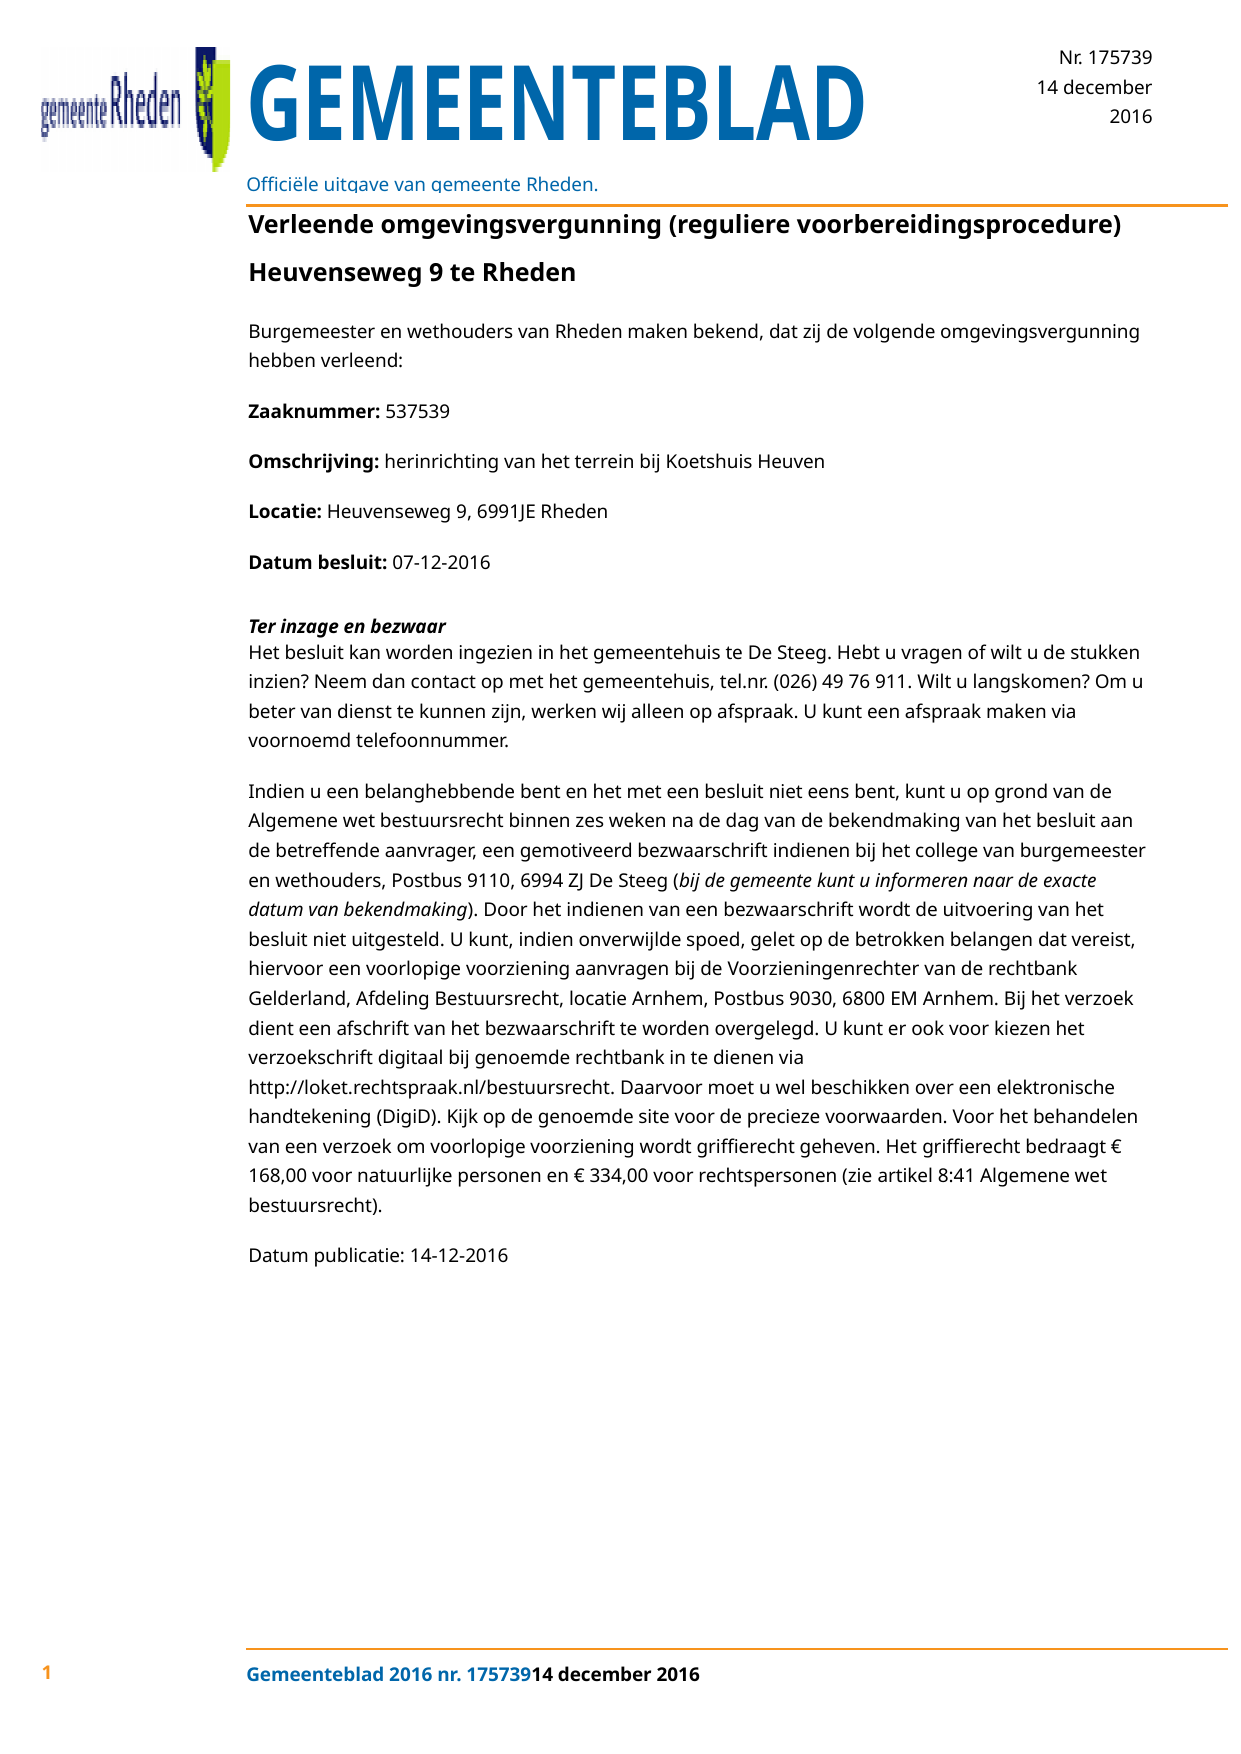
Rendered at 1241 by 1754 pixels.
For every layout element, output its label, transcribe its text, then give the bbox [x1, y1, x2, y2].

text Locatie: Heuvenseweg 9, 6991JE Rheden [248, 499, 1152, 524]
picture [41, 47, 231, 172]
text Omschrijving: herinrichting van het terrein bij Koetshuis Heuven [248, 448, 1152, 474]
text Verleende omgevingsvergunning (reguliere voorbereidingsprocedure) Heuvenseweg 9 te Rheden [248, 207, 1152, 288]
text Zaaknummer: 537539 [248, 398, 1152, 424]
text Ter inzage en bezwaar [248, 613, 1152, 639]
text Het besluit kan worden ingezien in het gemeentehuis te De Steeg. Hebt u vragen of wilt u de stukken inzien? Neem dan contact op met het gemeentehuis, tel.nr. (026) 49 76 911. Wilt u langskomen? Om u beter van dienst te kunnen zijn, werken wij alleen op afspraak. U kunt een afspraak maken via voornoemd telefoonnummer. [248, 639, 1152, 753]
text Datum besluit: 07-12-2016 [248, 549, 1152, 575]
text Datum publicatie: 14-12-2016 [248, 1243, 1152, 1268]
text Indien u een belanghebbende bent en het met een besluit niet eens bent, kunt u op grond van de Algemene wet bestuursrecht binnen zes weken na de dag van de bekendmaking van het besluit aan de betreffende aanvrager, een gemotiveerd bezwaarschrift indienen bij het college van burgemeester en wethouders, Postbus 9110, 6994 ZJ De Steeg (bij de gemeente kunt u informeren naar de exacte datum van bekendmaking). Door het indienen van een bezwaarschrift wordt de uitvoering van het besluit niet uitgesteld. U kunt, indien onverwijlde spoed, gelet op de betrokken belangen dat vereist, hiervoor een voorlopige voorziening aanvragen bij de Voorzieningenrechter van de rechtbank Gelderland, Afdeling Bestuursrecht, locatie Arnhem, Postbus 9030, 6800 EM Arnhem. Bij het verzoek dient een afschrift van het bezwaarschrift te worden overgelegd. U kunt er ook voor kiezen het verzoekschrift digitaal bij genoemde rechtbank in te dienen via http://loket.rechtspraak.nl/bestuursrecht. Daarvoor moet u wel beschikken over een elektronische handtekening (DigiD). Kijk op de genoemde site voor de precieze voorwaarden. Voor het behandelen van een verzoek om voorlopige voorziening wordt griffierecht geheven. Het griffierecht bedraagt € 168,00 voor natuurlijke personen en € 334,00 voor rechtspersonen (zie artikel 8:41 Algemene wet bestuursrecht). [248, 778, 1152, 1218]
text Burgemeester en wethouders van Rheden maken bekend, dat zij de volgende omgevingsvergunning hebben verleend: [248, 318, 1152, 373]
